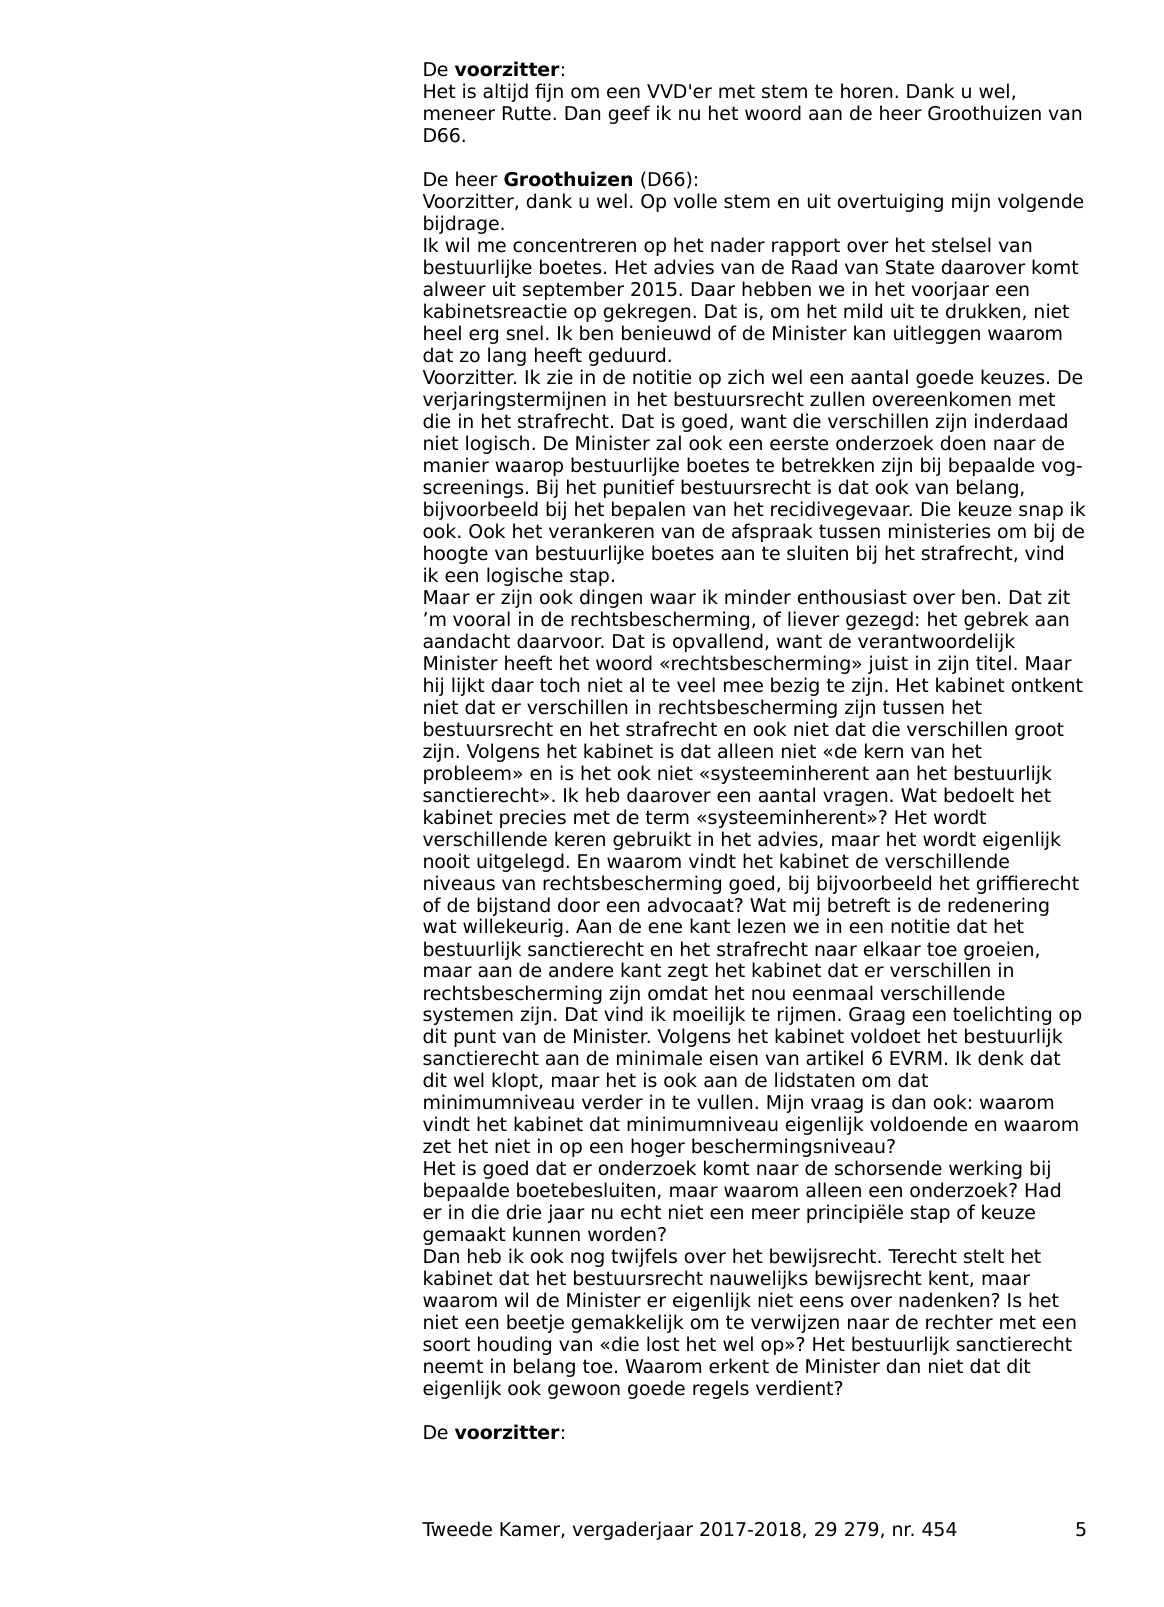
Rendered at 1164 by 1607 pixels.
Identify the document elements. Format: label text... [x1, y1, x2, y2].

text De voorzitter: [422, 59, 1087, 81]
text Dan heb ik ook nog twijfels over het bewijsrecht. Terecht stelt het kabinet dat het bestuursrecht nauwelijks bewijsrecht kent, maar waarom wil de Minister er eigenlijk niet eens over nadenken? Is het niet een beetje gemakkelijk om te verwijzen naar de rechter met een soort houding van «die lost het wel op»? Het bestuurlijk sanctierecht neemt in belang toe. Waarom erkent de Minister dan niet dat dit eigenlijk ook gewoon goede regels verdient? [422, 1246, 1087, 1400]
text Het is altijd fijn om een VVD'er met stem te horen. Dank u wel, meneer Rutte. Dan geef ik nu het woord aan de heer Groothuizen van D66. [422, 81, 1087, 147]
text De heer Groothuizen (D66): [422, 169, 1087, 191]
text Het is goed dat er onderzoek komt naar de schorsende werking bij bepaalde boetebesluiten, maar waarom alleen een onderzoek? Had er in die drie jaar nu echt niet een meer principiële stap of keuze gemaakt kunnen worden? [422, 1158, 1087, 1246]
text Voorzitter, dank u wel. Op volle stem en uit overtuiging mijn volgende bijdrage. [422, 191, 1087, 235]
text Maar er zijn ook dingen waar ik minder enthousiast over ben. Dat zit ’m vooral in de rechtsbescherming, of liever gezegd: het gebrek aan aandacht daarvoor. Dat is opvallend, want de verantwoordelijk Minister heeft het woord «rechtsbescherming» juist in zijn titel. Maar hij lijkt daar toch niet al te veel mee bezig te zijn. Het kabinet ontkent niet dat er verschillen in rechtsbescherming zijn tussen het bestuursrecht en het strafrecht en ook niet dat die verschillen groot zijn. Volgens het kabinet is dat alleen niet «de kern van het probleem» en is het ook niet «systeeminherent aan het bestuurlijk sanctierecht». Ik heb daarover een aantal vragen. Wat bedoelt het kabinet precies met de term «systeeminherent»? Het wordt verschillende keren gebruikt in het advies, maar het wordt eigenlijk nooit uitgelegd. En waarom vindt het kabinet de verschillende niveaus van rechtsbescherming goed, bij bijvoorbeeld het griffierecht of de bijstand door een advocaat? Wat mij betreft is de redenering wat willekeurig. Aan de ene kant lezen we in een notitie dat het bestuurlijk sanctierecht en het strafrecht naar elkaar toe groeien, maar aan de andere kant zegt het kabinet dat er verschillen in rechtsbescherming zijn omdat het nou eenmaal verschillende systemen zijn. Dat vind ik moeilijk te rijmen. Graag een toelichting op dit punt van de Minister. Volgens het kabinet voldoet het bestuurlijk sanctierecht aan de minimale eisen van artikel 6 EVRM. Ik denk dat dit wel klopt, maar het is ook aan de lidstaten om dat minimumniveau verder in te vullen. Mijn vraag is dan ook: waarom vindt het kabinet dat minimumniveau eigenlijk voldoende en waarom zet het niet in op een hoger beschermingsniveau? [422, 587, 1087, 1158]
text De voorzitter: [422, 1422, 1087, 1444]
text Voorzitter. Ik zie in de notitie op zich wel een aantal goede keuzes. De verjaringstermijnen in het bestuursrecht zullen overeenkomen met die in het strafrecht. Dat is goed, want die verschillen zijn inderdaad niet logisch. De Minister zal ook een eerste onderzoek doen naar de manier waarop bestuurlijke boetes te betrekken zijn bij bepaalde vog-screenings. Bij het punitief bestuursrecht is dat ook van belang, bijvoorbeeld bij het bepalen van het recidivegevaar. Die keuze snap ik ook. Ook het verankeren van de afspraak tussen ministeries om bij de hoogte van bestuurlijke boetes aan te sluiten bij het strafrecht, vind ik een logische stap. [422, 367, 1087, 587]
text Ik wil me concentreren op het nader rapport over het stelsel van bestuurlijke boetes. Het advies van de Raad van State daarover komt alweer uit september 2015. Daar hebben we in het voorjaar een kabinetsreactie op gekregen. Dat is, om het mild uit te drukken, niet heel erg snel. Ik ben benieuwd of de Minister kan uitleggen waarom dat zo lang heeft geduurd. [422, 235, 1087, 367]
